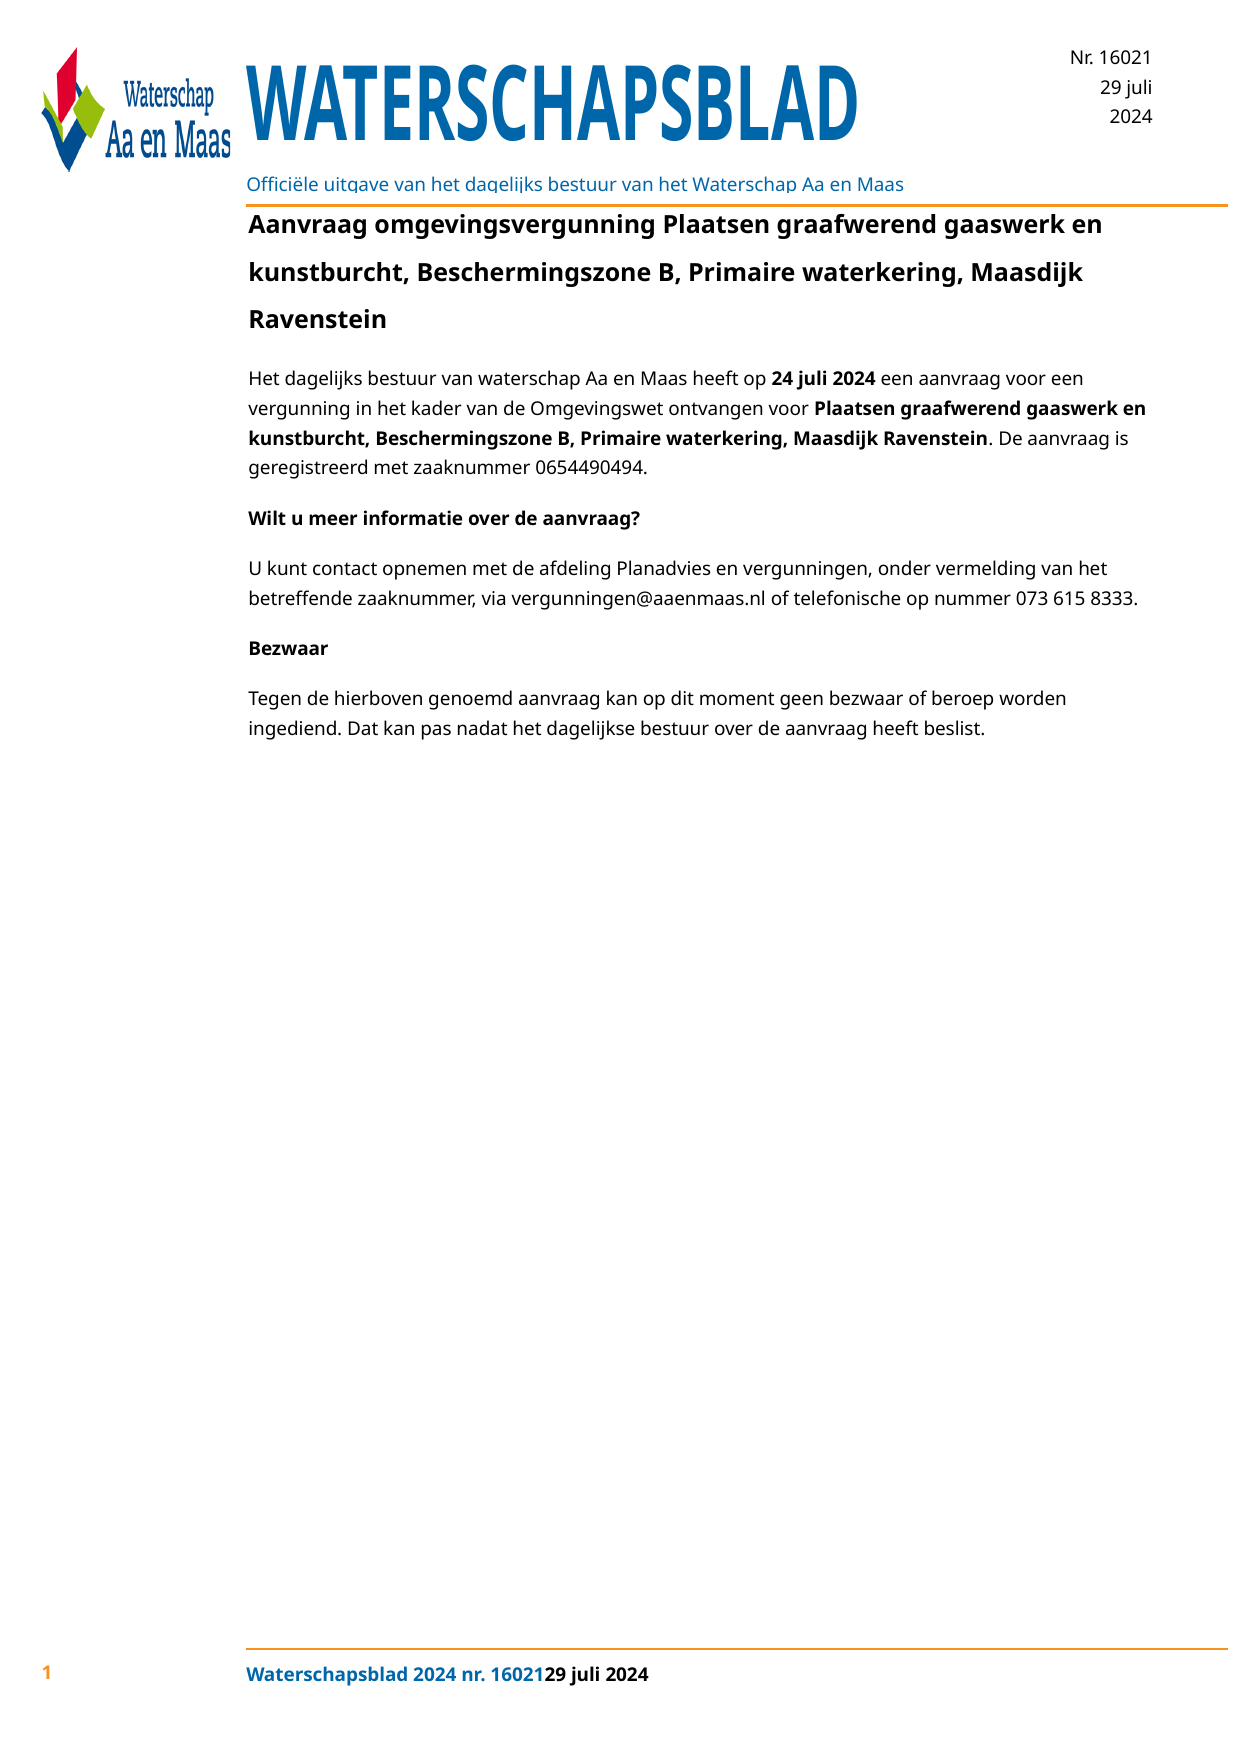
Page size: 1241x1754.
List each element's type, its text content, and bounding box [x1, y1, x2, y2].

picture [41, 47, 231, 172]
text Wilt u meer informatie over de aanvraag? [248, 505, 1152, 530]
text U kunt contact opnemen met de afdeling Planadvies en vergunningen, onder vermelding van het betreffende zaaknummer, via vergunningen@aaenmaas.nl of telefonische op nummer 073 615 8333. [248, 555, 1152, 610]
text Bezwaar [248, 635, 1152, 661]
text Het dagelijks bestuur van waterschap Aa en Maas heeft op 24 juli 2024 een aanvraag voor een vergunning in het kader van de Omgevingswet ontvangen voor Plaatsen graafwerend gaaswerk en kunstburcht, Beschermingszone B, Primaire waterkering, Maasdijk Ravenstein. De aanvraag is geregistreerd met zaaknummer 0654490494. [248, 366, 1152, 480]
text Tegen de hierboven genoemd aanvraag kan op dit moment geen bezwaar of beroep worden ingediend. Dat kan pas nadat het dagelijkse bestuur over de aanvraag heeft beslist. [248, 686, 1152, 741]
text Aanvraag omgevingsvergunning Plaatsen graafwerend gaaswerk en kunstburcht, Beschermingszone B, Primaire waterkering, Maasdijk Ravenstein [248, 207, 1152, 336]
